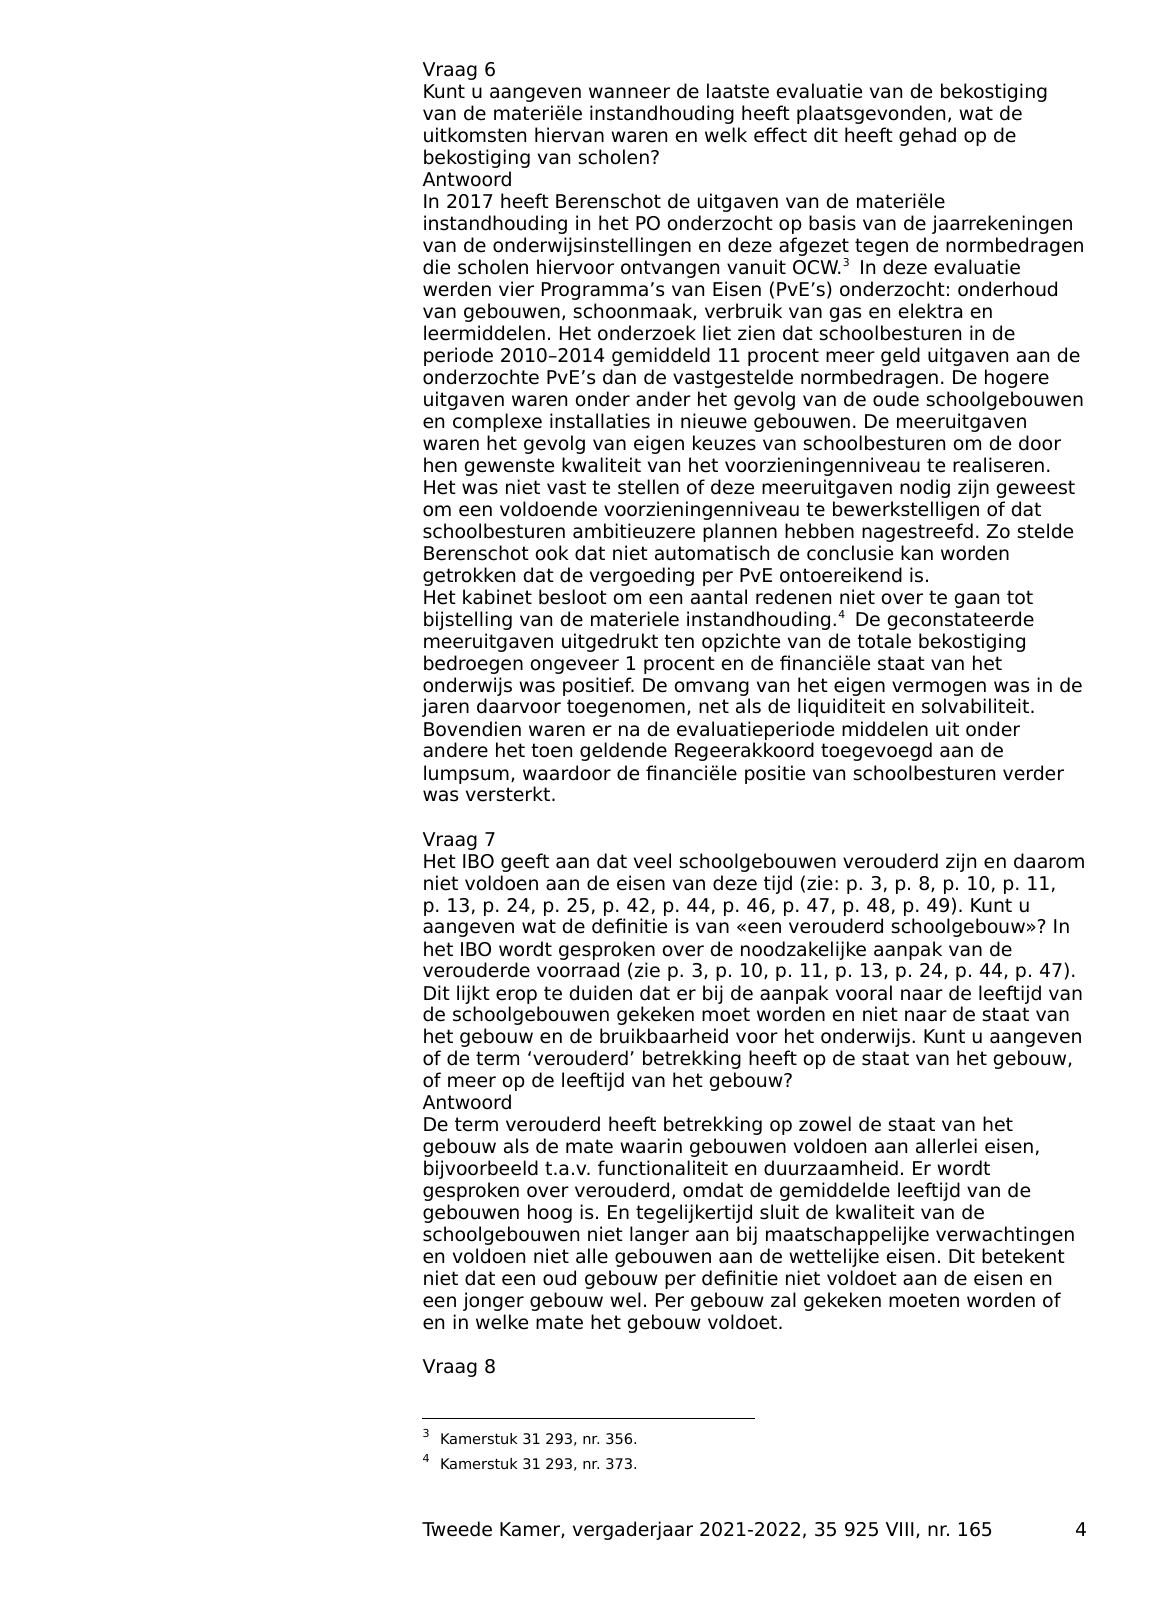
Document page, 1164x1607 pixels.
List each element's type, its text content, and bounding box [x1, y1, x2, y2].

text In 2017 heeft Berenschot de uitgaven van de materiële instandhouding in het PO onderzocht op basis van de jaarrekeningen van de onderwijsinstellingen en deze afgezet tegen de normbedragen die scholen hiervoor ontvangen vanuit OCW. In deze evaluatie werden vier Programma’s van Eisen (PvE’s) onderzocht: onderhoud van gebouwen, schoonmaak, verbruik van gas en elektra en leermiddelen. Het onderzoek liet zien dat schoolbesturen in de periode 2010–2014 gemiddeld 11 procent meer geld uitgaven aan de onderzochte PvE’s dan de vastgestelde normbedragen. De hogere uitgaven waren onder ander het gevolg van de oude schoolgebouwen en complexe installaties in nieuwe gebouwen. De meeruitgaven waren het gevolg van eigen keuzes van schoolbesturen om de door hen gewenste kwaliteit van het voorzieningenniveau te realiseren. Het was niet vast te stellen of deze meeruitgaven nodig zijn geweest om een voldoende voorzieningenniveau te bewerkstelligen of dat schoolbesturen ambitieuzere plannen hebben nagestreefd. Zo stelde Berenschot ook dat niet automatisch de conclusie kan worden getrokken dat de vergoeding per PvE ontoereikend is. [422, 191, 1087, 587]
text Kunt u aangeven wanneer de laatste evaluatie van de bekostiging van de materiële instandhouding heeft plaatsgevonden, wat de uitkomsten hiervan waren en welk effect dit heeft gehad op de bekostiging van scholen? [422, 81, 1087, 169]
text Vraag 7 [422, 828, 1087, 851]
text Vraag 8 [422, 1356, 1087, 1378]
text De term verouderd heeft betrekking op zowel de staat van het gebouw als de mate waarin gebouwen voldoen aan allerlei eisen, bijvoorbeeld t.a.v. functionaliteit en duurzaamheid. Er wordt gesproken over verouderd, omdat de gemiddelde leeftijd van de gebouwen hoog is. En tegelijkertijd sluit de kwaliteit van de schoolgebouwen niet langer aan bij maatschappelijke verwachtingen en voldoen niet alle gebouwen aan de wettelijke eisen. Dit betekent niet dat een oud gebouw per definitie niet voldoet aan de eisen en een jonger gebouw wel. Per gebouw zal gekeken moeten worden of en in welke mate het gebouw voldoet. [422, 1114, 1087, 1334]
text Het IBO geeft aan dat veel schoolgebouwen verouderd zijn en daarom niet voldoen aan de eisen van deze tijd (zie: p. 3, p. 8, p. 10, p. 11, p. 13, p. 24, p. 25, p. 42, p. 44, p. 46, p. 47, p. 48, p. 49). Kunt u aangeven wat de definitie is van «een verouderd schoolgebouw»? In het IBO wordt gesproken over de noodzakelijke aanpak van de verouderde voorraad (zie p. 3, p. 10, p. 11, p. 13, p. 24, p. 44, p. 47). Dit lijkt erop te duiden dat er bij de aanpak vooral naar de leeftijd van de schoolgebouwen gekeken moet worden en niet naar de staat van het gebouw en de bruikbaarheid voor het onderwijs. Kunt u aangeven of de term ‘verouderd’ betrekking heeft op de staat van het gebouw, of meer op de leeftijd van het gebouw? [422, 851, 1087, 1092]
text Antwoord [422, 1092, 1087, 1114]
text Vraag 6 [422, 59, 1087, 81]
text Het kabinet besloot om een aantal redenen niet over te gaan tot bijstelling van de materiele instandhouding. De geconstateerde meeruitgaven uitgedrukt ten opzichte van de totale bekostiging bedroegen ongeveer 1 procent en de financiële staat van het onderwijs was positief. De omvang van het eigen vermogen was in de jaren daarvoor toegenomen, net als de liquiditeit en solvabiliteit. Bovendien waren er na de evaluatieperiode middelen uit onder andere het toen geldende Regeerakkoord toegevoegd aan de lumpsum, waardoor de financiële positie van schoolbesturen verder was versterkt. [422, 587, 1087, 806]
text Kamerstuk 31 293, nr. 356. [422, 1427, 1087, 1449]
text Kamerstuk 31 293, nr. 373. [422, 1452, 1087, 1474]
text Antwoord [422, 169, 1087, 191]
